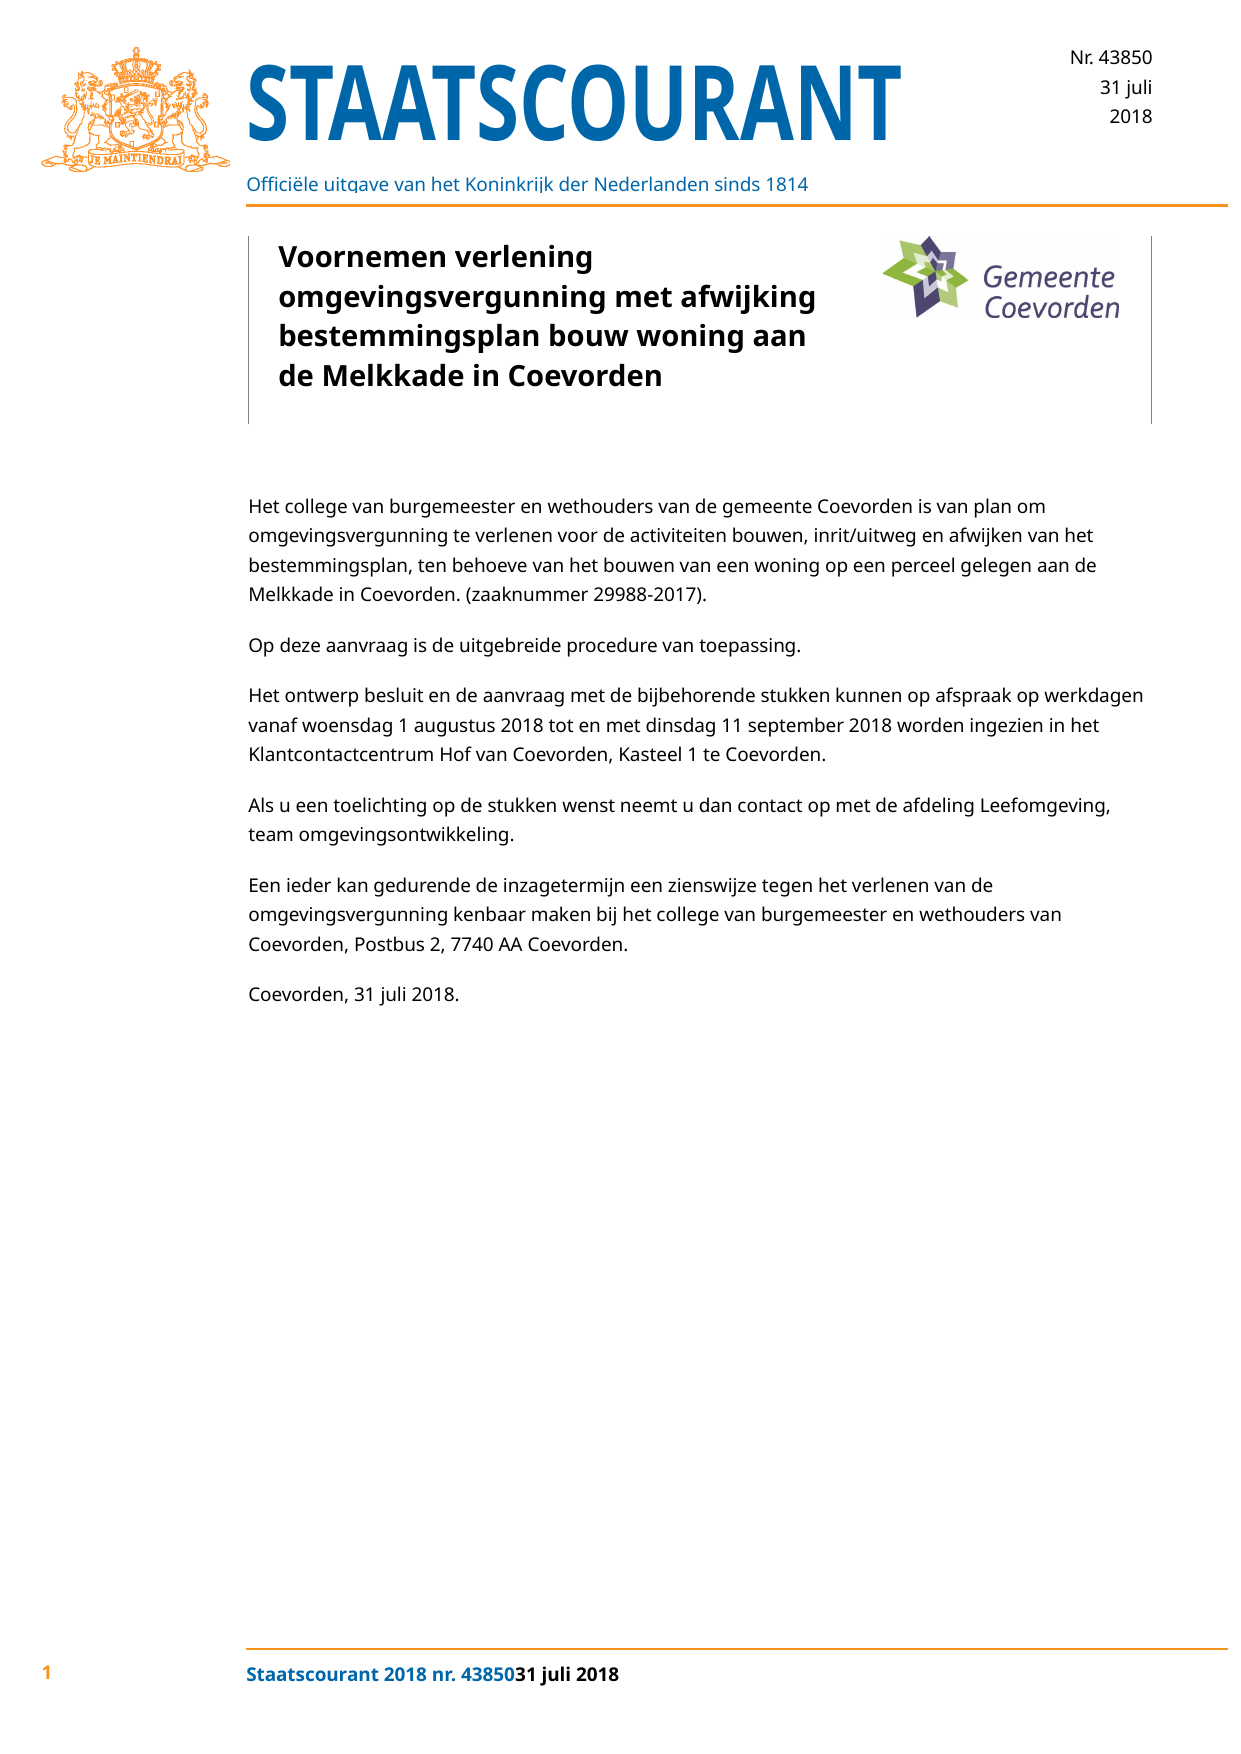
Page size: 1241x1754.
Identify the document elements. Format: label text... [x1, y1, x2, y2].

text Op deze aanvraag is de uitgebreide procedure van toepassing. [248, 632, 1152, 658]
picture [882, 236, 1119, 318]
text Een ieder kan gedurende de inzagetermijn een zienswijze tegen het verlenen van de omgevingsvergunning kenbaar maken bij het college van burgemeester en wethouders van Coevorden, Postbus 2, 7740 AA Coevorden. [248, 872, 1152, 957]
text Het ontwerp besluit en de aanvraag met de bijbehorende stukken kunnen op afspraak op werkdagen vanaf woensdag 1 augustus 2018 tot en met dinsdag 11 september 2018 worden ingezien in het Klantcontactcentrum Hof van Coevorden, Kasteel 1 te Coevorden. [248, 682, 1152, 767]
picture [41, 47, 231, 172]
text Coevorden, 31 juli 2018. [248, 982, 1152, 1007]
table_header Voornemen verlening omgevingsvergunning met afwijking bestemmingsplan bouw woning aan de Melkkade in Coevorden [249, 236, 850, 424]
text Als u een toelichting op de stukken wenst neemt u dan contact op met de afdeling Leefomgeving, team omgevingsontwikkeling. [248, 792, 1152, 847]
table_header [850, 236, 1151, 424]
text Het college van burgemeester en wethouders van de gemeente Coevorden is van plan om omgevingsvergunning te verlenen voor de activiteiten bouwen, inrit/uitweg en afwijken van het bestemmingsplan, ten behoeve van het bouwen van een woning op een perceel gelegen aan de Melkkade in Coevorden. (zaaknummer 29988-2017). [248, 493, 1152, 607]
